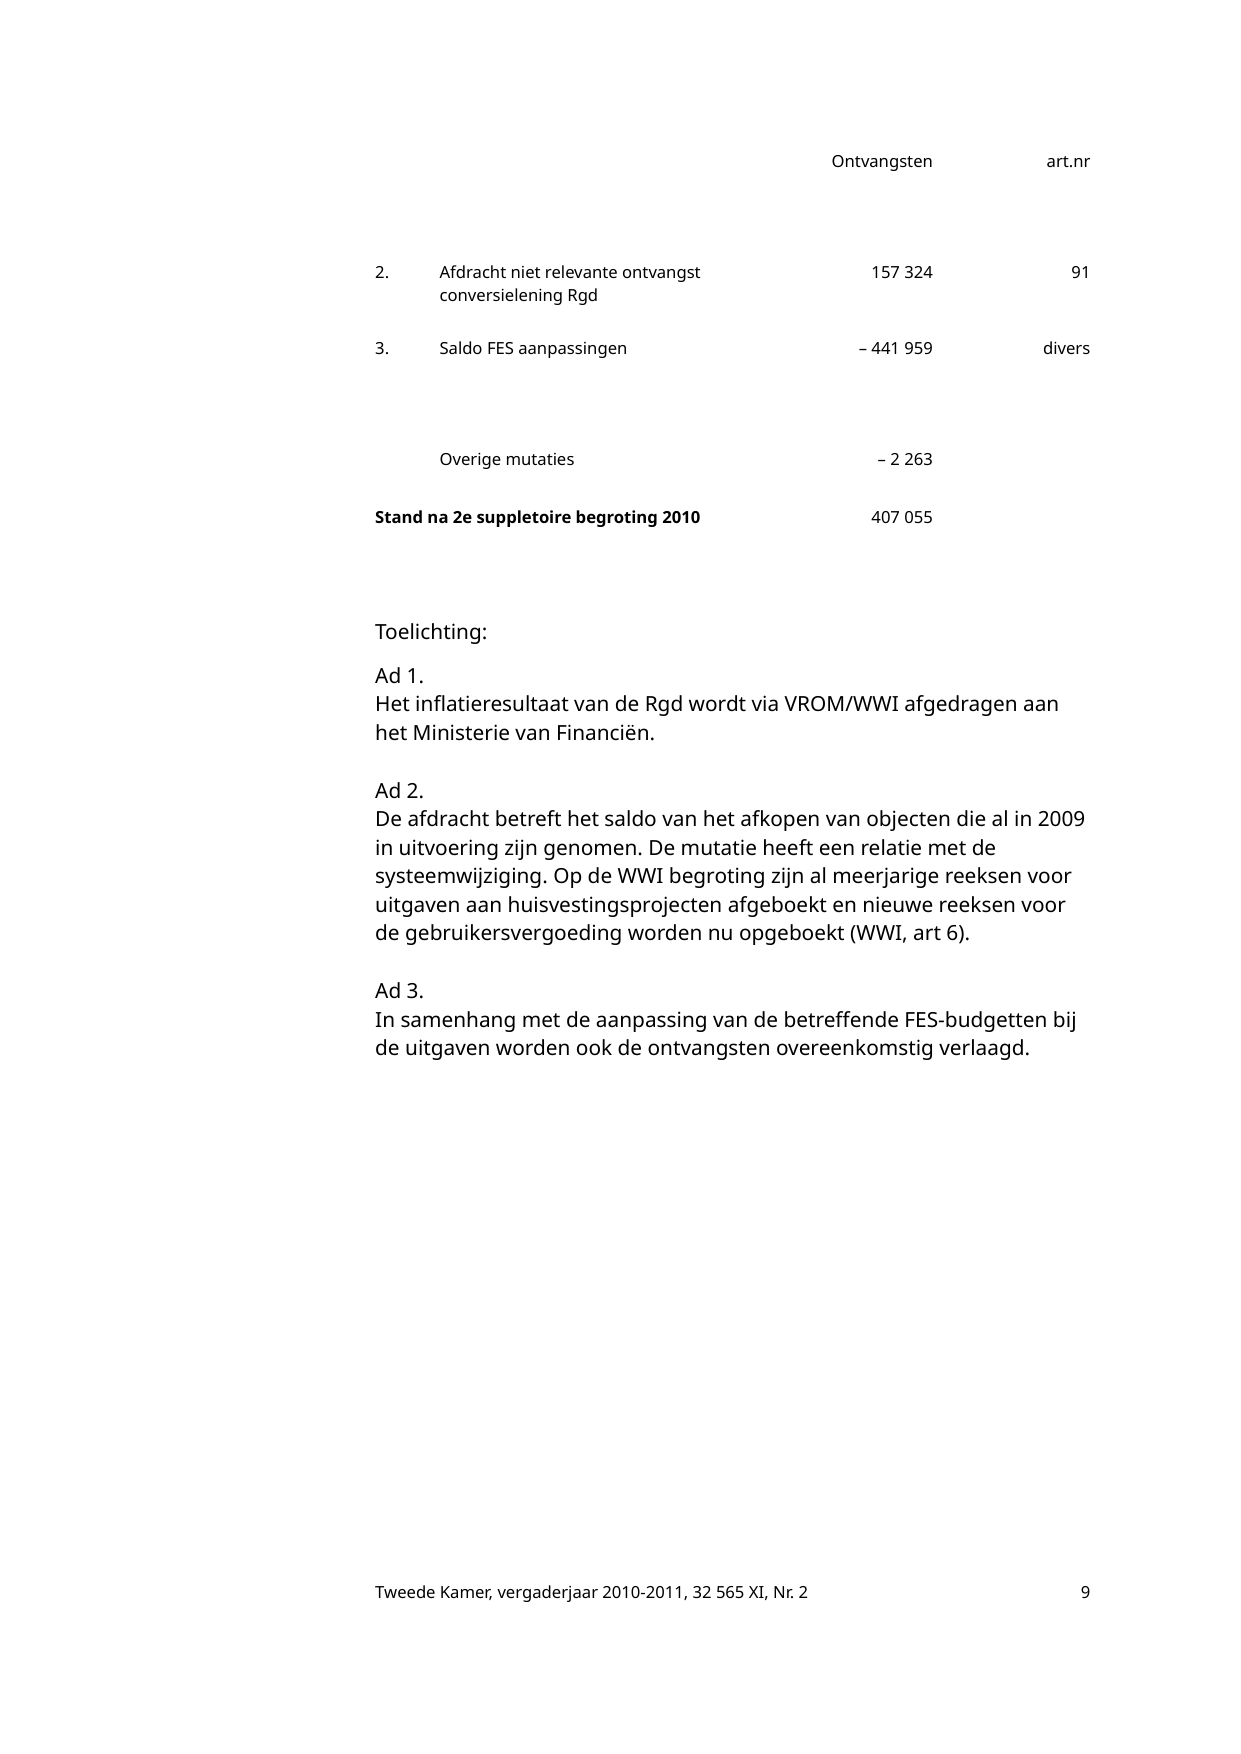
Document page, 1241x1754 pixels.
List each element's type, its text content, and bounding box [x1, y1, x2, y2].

text Toelichting: [375, 617, 1090, 646]
table_cell divers [933, 337, 1090, 389]
table_cell [775, 389, 933, 448]
table_cell Saldo FES aanpassingen [439, 337, 775, 389]
table_header art.nr [933, 150, 1090, 208]
table_cell [933, 389, 1090, 448]
text Het inflatieresultaat van de Rgd wordt via VROM/WWI afgedragen aan het Ministerie van Financiën. [375, 689, 1090, 746]
table_cell 157 324 [775, 261, 933, 337]
table_cell [439, 209, 775, 261]
table_cell – 2 263 [775, 448, 933, 506]
table_cell [439, 389, 775, 448]
table_cell [775, 209, 933, 261]
text Ad 1. [375, 661, 1090, 689]
table_header Ontvangsten [775, 150, 933, 208]
text Ad 2. [375, 776, 1090, 804]
table_cell Afdracht niet relevante ontvangst conversielening Rgd [439, 261, 775, 337]
table_cell Stand na 2e suppletoire begroting 2010 [375, 506, 775, 559]
table_cell 407 055 [775, 506, 933, 559]
table_cell 2. [375, 261, 439, 337]
table_cell [375, 389, 439, 448]
text In samenhang met de aanpassing van de betreffende FES-budgetten bij de uitgaven worden ook de ontvangsten overeenkomstig verlaagd. [375, 1005, 1090, 1062]
text Ad 3. [375, 977, 1090, 1005]
table_cell [933, 209, 1090, 261]
table_cell 3. [375, 337, 439, 389]
table_cell [933, 448, 1090, 506]
table_cell – 441 959 [775, 337, 933, 389]
table_cell Overige mutaties [439, 448, 775, 506]
table_header [375, 150, 775, 208]
table_cell [375, 209, 439, 261]
table_cell 91 [933, 261, 1090, 337]
text De afdracht betreft het saldo van het afkopen van objecten die al in 2009 in uitvoering zijn genomen. De mutatie heeft een relatie met de systeemwijziging. Op de WWI begroting zijn al meerjarige reeksen voor uitgaven aan huisvestingsprojecten afgeboekt en nieuwe reeksen voor de gebruikersvergoeding worden nu opgeboekt (WWI, art 6). [375, 804, 1090, 947]
table_cell [933, 506, 1090, 559]
table_cell [375, 448, 439, 506]
